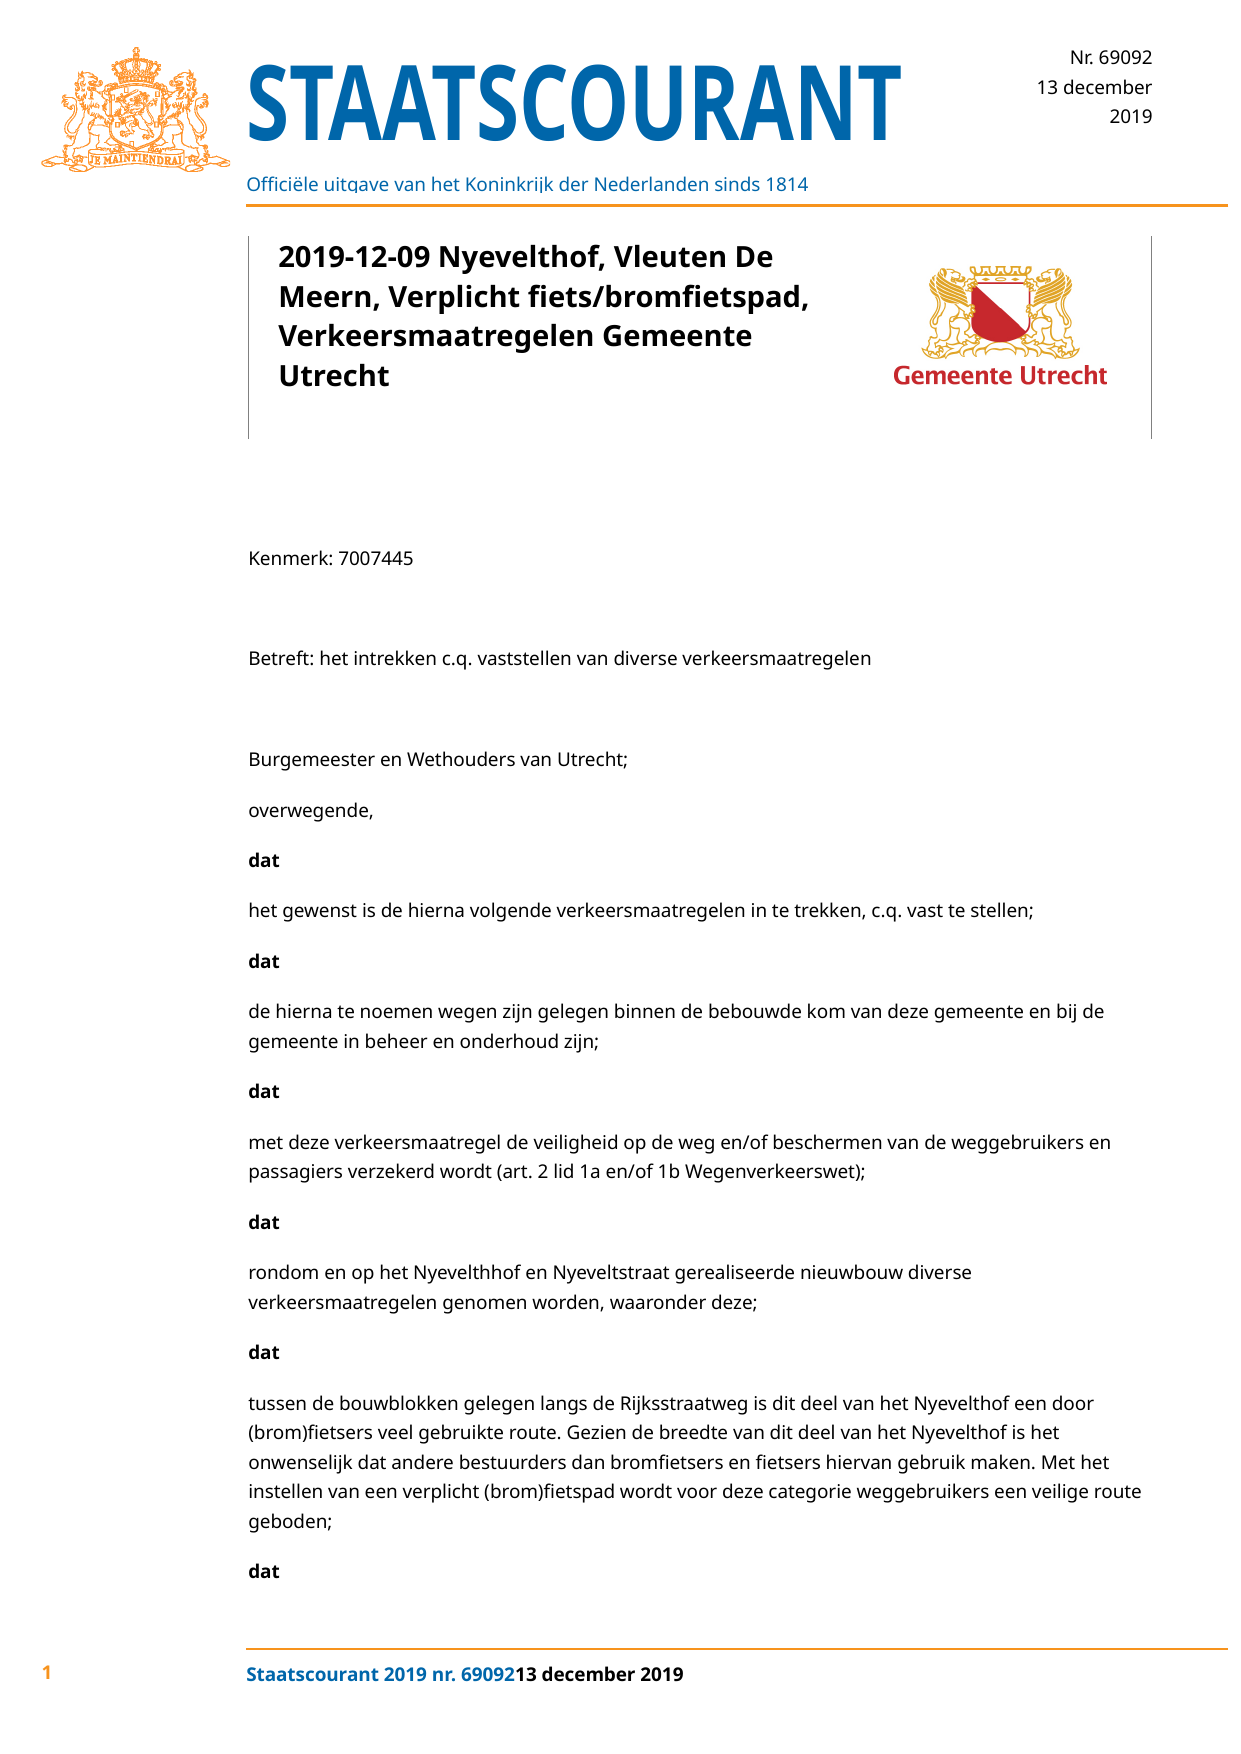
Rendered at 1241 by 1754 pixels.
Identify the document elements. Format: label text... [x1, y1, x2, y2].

text het gewenst is de hierna volgende verkeersmaatregelen in te trekken, c.q. vast te stellen; [248, 898, 1152, 923]
text dat [248, 1078, 1152, 1104]
text tussen de bouwblokken gelegen langs de Rijksstraatweg is dit deel van het Nyevelthof een door (brom)fietsers veel gebruikte route. Gezien de breedte van dit deel van het Nyevelthof is het onwenselijk dat andere bestuurders dan bromfietsers en fietsers hiervan gebruik maken. Met het instellen van een verplicht (brom)fietspad wordt voor deze categorie weggebruikers een veilige route geboden; [248, 1390, 1152, 1534]
text dat [248, 948, 1152, 974]
text Kenmerk: 7007445 [248, 545, 1152, 571]
text dat [248, 1558, 1152, 1584]
text dat [248, 1339, 1152, 1365]
table_header [850, 236, 882, 413]
text dat [248, 1209, 1152, 1235]
picture [882, 236, 1119, 414]
text rondom en op het Nyevelthhof en Nyeveltstraat gerealiseerde nieuwbouw diverse verkeersmaatregelen genomen worden, waaronder deze; [248, 1259, 1152, 1315]
table_header 2019-12-09 Nyevelthof, Vleuten De Meern, Verplicht fiets/bromfietspad, Verkeersmaatregelen Gemeente Utrecht [249, 236, 850, 439]
text overwegende, [248, 797, 1152, 823]
text de hierna te noemen wegen zijn gelegen binnen de bebouwde kom van deze gemeente en bij de gemeente in beheer en onderhoud zijn; [248, 998, 1152, 1054]
text met deze verkeersmaatregel de veiligheid op de weg en/of beschermen van de weggebruikers en passagiers verzekerd wordt (art. 2 lid 1a en/of 1b Wegenverkeerswet); [248, 1129, 1152, 1184]
picture [41, 47, 231, 172]
text Burgemeester en Wethouders van Utrecht; [248, 746, 1152, 772]
text dat [248, 847, 1152, 873]
table_header [850, 414, 1151, 439]
text Betreft: het intrekken c.q. vaststellen van diverse verkeersmaatregelen [248, 646, 1152, 671]
table_header [1119, 236, 1151, 413]
